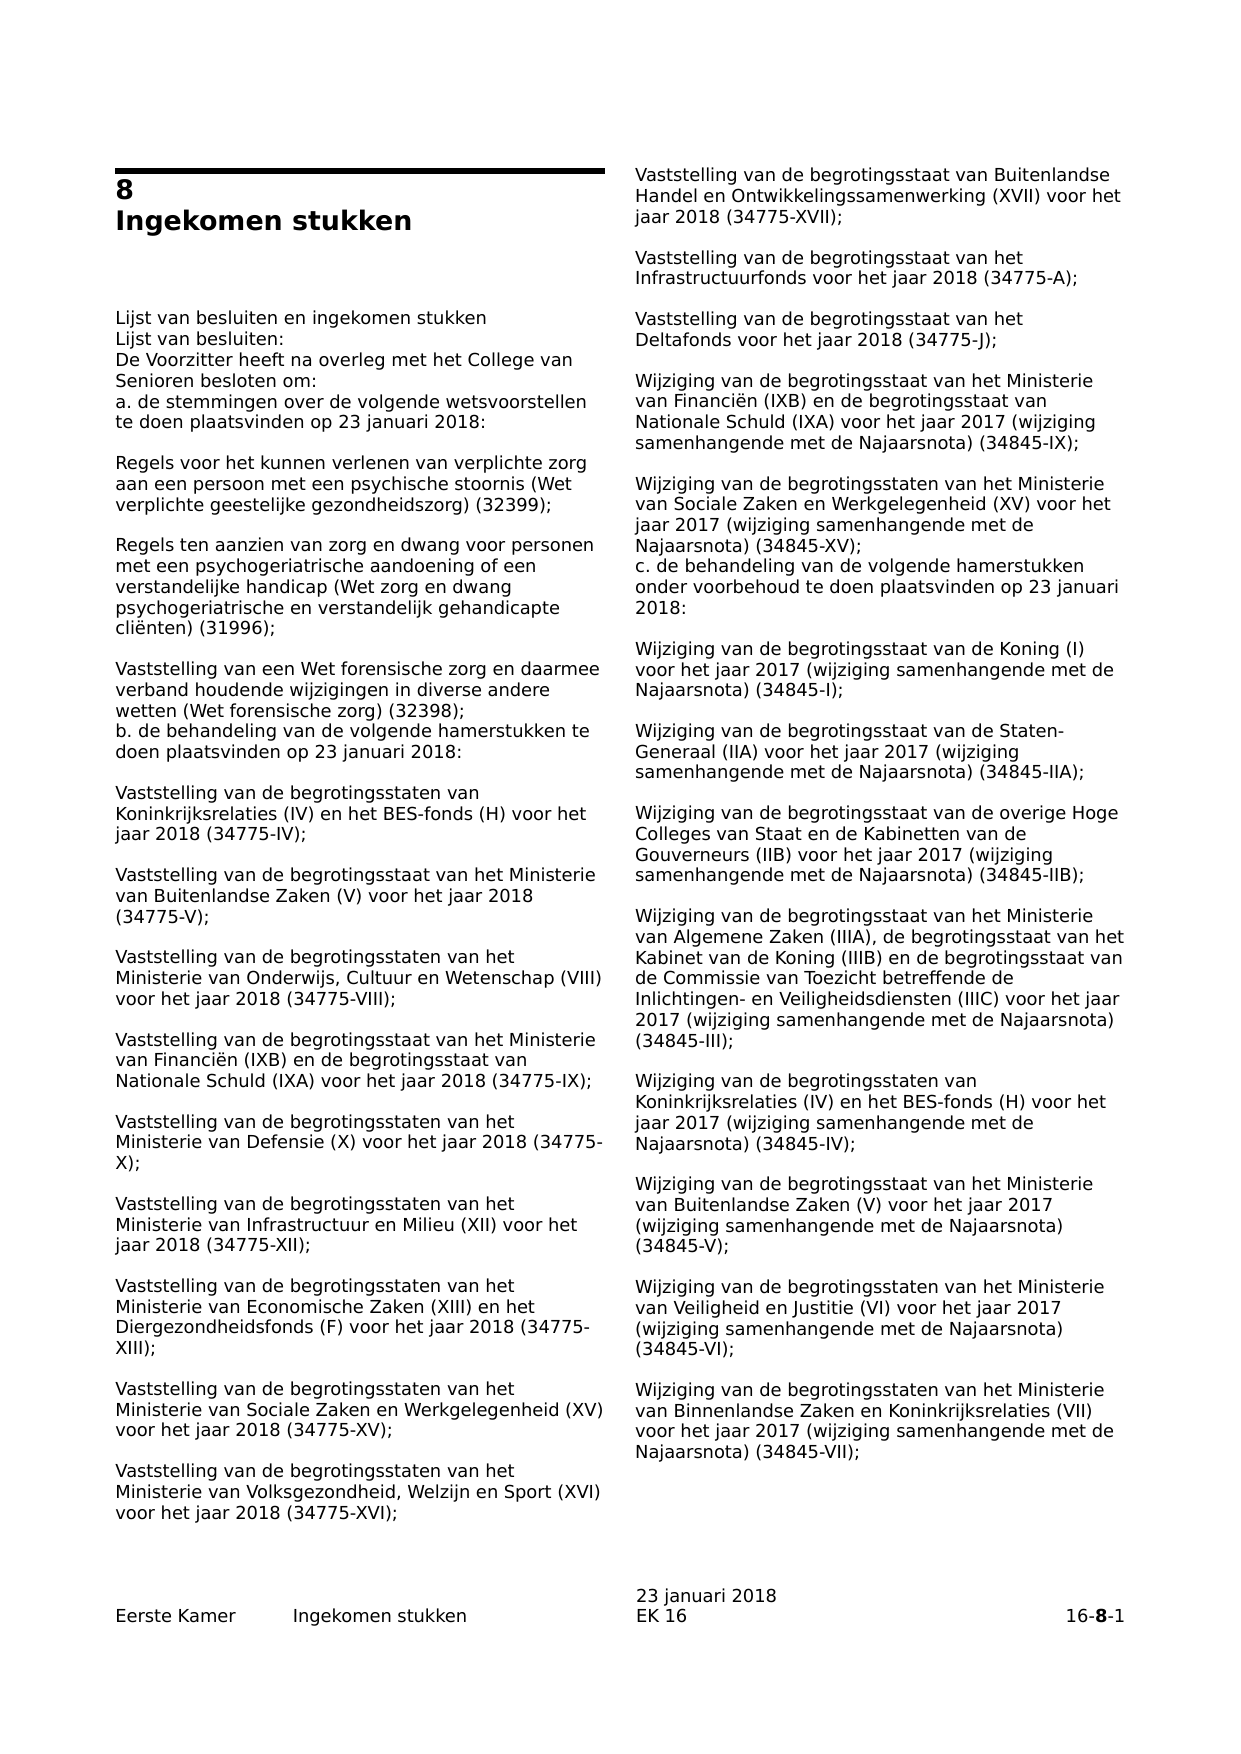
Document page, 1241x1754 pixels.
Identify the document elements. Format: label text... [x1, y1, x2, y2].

text Vaststelling van de begrotingsstaat van het Infrastructuurfonds voor het jaar 2018 (34775-A); [635, 247, 1125, 289]
text Regels ten aanzien van zorg en dwang voor personen met een psychogeriatrische aandoening of een verstandelijke handicap (Wet zorg en dwang psychogeriatrische en verstandelijk gehandicapte cliënten) (31996); [115, 535, 605, 639]
text De Voorzitter heeft na overleg met het College van Senioren besloten om: [115, 350, 605, 391]
text Vaststelling van een Wet forensische zorg en daarmee verband houdende wijzigingen in diverse andere wetten (Wet forensische zorg) (32398); [115, 659, 605, 721]
text Wijziging van de begrotingsstaat van de overige Hoge Colleges van Staat en de Kabinetten van de Gouverneurs (IIB) voor het jaar 2017 (wijziging samenhangende met de Najaarsnota) (34845-IIB); [635, 803, 1125, 886]
text Vaststelling van de begrotingsstaten van het Ministerie van Economische Zaken (XIII) en het Diergezondheidsfonds (F) voor het jaar 2018 (34775-XIII); [115, 1276, 605, 1359]
text Vaststelling van de begrotingsstaten van Koninkrijksrelaties (IV) en het BES-fonds (H) voor het jaar 2018 (34775-IV); [115, 783, 605, 845]
text Vaststelling van de begrotingsstaat van het Ministerie van Financiën (IXB) en de begrotingsstaat van Nationale Schuld (IXA) voor het jaar 2018 (34775-IX); [115, 1029, 605, 1092]
text Vaststelling van de begrotingsstaten van het Ministerie van Infrastructuur en Milieu (XII) voor het jaar 2018 (34775-XII); [115, 1194, 605, 1256]
text Wijziging van de begrotingsstaat van de Staten-Generaal (IIA) voor het jaar 2017 (wijziging samenhangende met de Najaarsnota) (34845-IIA); [635, 721, 1125, 783]
text Regels voor het kunnen verlenen van verplichte zorg aan een persoon met een psychische stoornis (Wet verplichte geestelijke gezondheidszorg) (32399); [115, 453, 605, 515]
text Wijziging van de begrotingsstaat van het Ministerie van Financiën (IXB) en de begrotingsstaat van Nationale Schuld (IXA) voor het jaar 2017 (wijziging samenhangende met de Najaarsnota) (34845-IX); [635, 370, 1125, 453]
text Wijziging van de begrotingsstaat van de Koning (I) voor het jaar 2017 (wijziging samenhangende met de Najaarsnota) (34845-I); [635, 639, 1125, 701]
text Vaststelling van de begrotingsstaten van het Ministerie van Defensie (X) voor het jaar 2018 (34775-X); [115, 1112, 605, 1174]
text Wijziging van de begrotingsstaten van Koninkrijksrelaties (IV) en het BES-fonds (H) voor het jaar 2017 (wijziging samenhangende met de Najaarsnota) (34845-IV); [635, 1071, 1125, 1154]
text Vaststelling van de begrotingsstaten van het Ministerie van Sociale Zaken en Werkgelegenheid (XV) voor het jaar 2018 (34775-XV); [115, 1379, 605, 1441]
text c. de behandeling van de volgende hamerstukken onder voorbehoud te doen plaatsvinden op 23 januari 2018: [635, 556, 1125, 619]
text a. de stemmingen over de volgende wetsvoorstellen te doen plaatsvinden op 23 januari 2018: [115, 391, 605, 433]
text b. de behandeling van de volgende hamerstukken te doen plaatsvinden op 23 januari 2018: [115, 721, 605, 763]
text Wijziging van de begrotingsstaten van het Ministerie van Sociale Zaken en Werkgelegenheid (XV) voor het jaar 2017 (wijziging samenhangende met de Najaarsnota) (34845-XV); [635, 473, 1125, 556]
text Wijziging van de begrotingsstaat van het Ministerie van Algemene Zaken (IIIA), de begrotingsstaat van het Kabinet van de Koning (IIIB) en de begrotingsstaat van de Commissie van Toezicht betreffende de Inlichtingen- en Veiligheidsdiensten (IIIC) voor het jaar 2017 (wijziging samenhangende met de Najaarsnota) (34845-III); [635, 906, 1125, 1051]
text Wijziging van de begrotingsstaat van het Ministerie van Buitenlandse Zaken (V) voor het jaar 2017 (wijziging samenhangende met de Najaarsnota) (34845-V); [635, 1174, 1125, 1257]
text Wijziging van de begrotingsstaten van het Ministerie van Binnenlandse Zaken en Koninkrijksrelaties (VII) voor het jaar 2017 (wijziging samenhangende met de Najaarsnota) (34845-VII); [635, 1380, 1125, 1463]
text Vaststelling van de begrotingsstaten van het Ministerie van Volksgezondheid, Welzijn en Sport (XVI) voor het jaar 2018 (34775-XVI); [115, 1461, 605, 1523]
text Lijst van besluiten: [115, 329, 605, 350]
text Vaststelling van de begrotingsstaten van het Ministerie van Onderwijs, Cultuur en Wetenschap (VIII) voor het jaar 2018 (34775-VIII); [115, 947, 605, 1009]
text Wijziging van de begrotingsstaten van het Ministerie van Veiligheid en Justitie (VI) voor het jaar 2017 (wijziging samenhangende met de Najaarsnota) (34845-VI); [635, 1277, 1125, 1360]
text Lijst van besluiten en ingekomen stukken [115, 308, 605, 329]
text Vaststelling van de begrotingsstaat van het Deltafonds voor het jaar 2018 (34775-J); [635, 309, 1125, 350]
title 8 Ingekomen stukken [115, 174, 605, 237]
text Vaststelling van de begrotingsstaat van het Ministerie van Buitenlandse Zaken (V) voor het jaar 2018 (34775-V); [115, 865, 605, 927]
text Vaststelling van de begrotingsstaat van Buitenlandse Handel en Ontwikkelingssamenwerking (XVII) voor het jaar 2018 (34775-XVII); [635, 165, 1125, 227]
